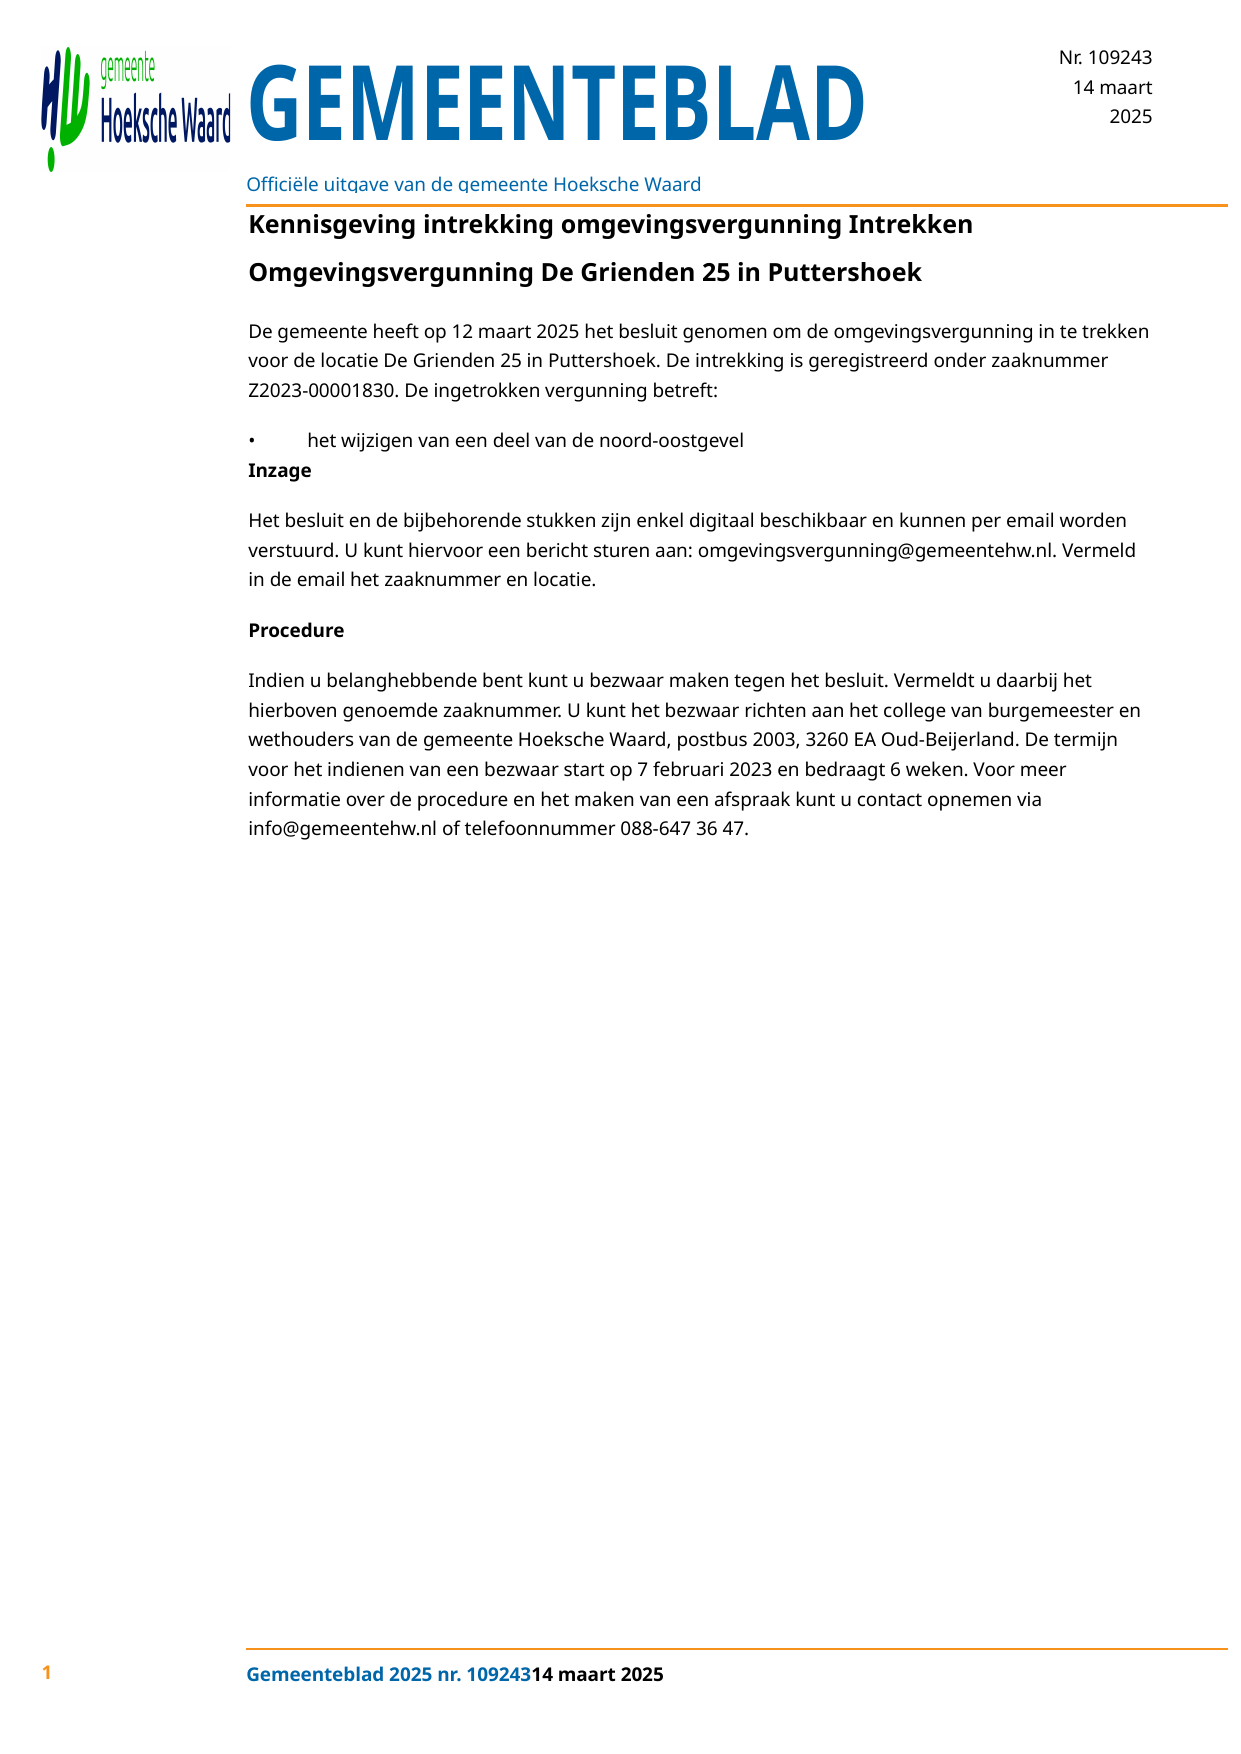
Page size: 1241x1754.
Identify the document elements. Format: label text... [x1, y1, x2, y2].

text Kennisgeving intrekking omgevingsvergunning Intrekken Omgevingsvergunning De Grienden 25 in Puttershoek [248, 207, 1152, 288]
text Indien u belanghebbende bent kunt u bezwaar maken tegen het besluit. Vermeldt u daarbij het hierboven genoemde zaaknummer. U kunt het bezwaar richten aan het college van burgemeester en wethouders van de gemeente Hoeksche Waard, postbus 2003, 3260 EA Oud-Beijerland. De termijn voor het indienen van een bezwaar start op 7 februari 2023 en bedraagt 6 weken. Voor meer informatie over de procedure en het maken van een afspraak kunt u contact opnemen via info@gemeentehw.nl of telefoonnummer 088-647 36 47. [248, 667, 1152, 841]
picture [41, 47, 231, 172]
text Procedure [248, 617, 1152, 643]
text De gemeente heeft op 12 maart 2025 het besluit genomen om de omgevingsvergunning in te trekken voor de locatie De Grienden 25 in Puttershoek. De intrekking is geregistreerd onder zaaknummer Z2023-00001830. De ingetrokken vergunning betreft: [248, 318, 1152, 403]
list het wijzigen van een deel van de noord-oostgevel [248, 427, 1152, 453]
text Inzage [248, 457, 1152, 483]
text Het besluit en de bijbehorende stukken zijn enkel digitaal beschikbaar en kunnen per email worden verstuurd. U kunt hiervoor een bericht sturen aan: omgevingsvergunning@gemeentehw.nl. Vermeld in de email het zaaknummer en locatie. [248, 507, 1152, 592]
